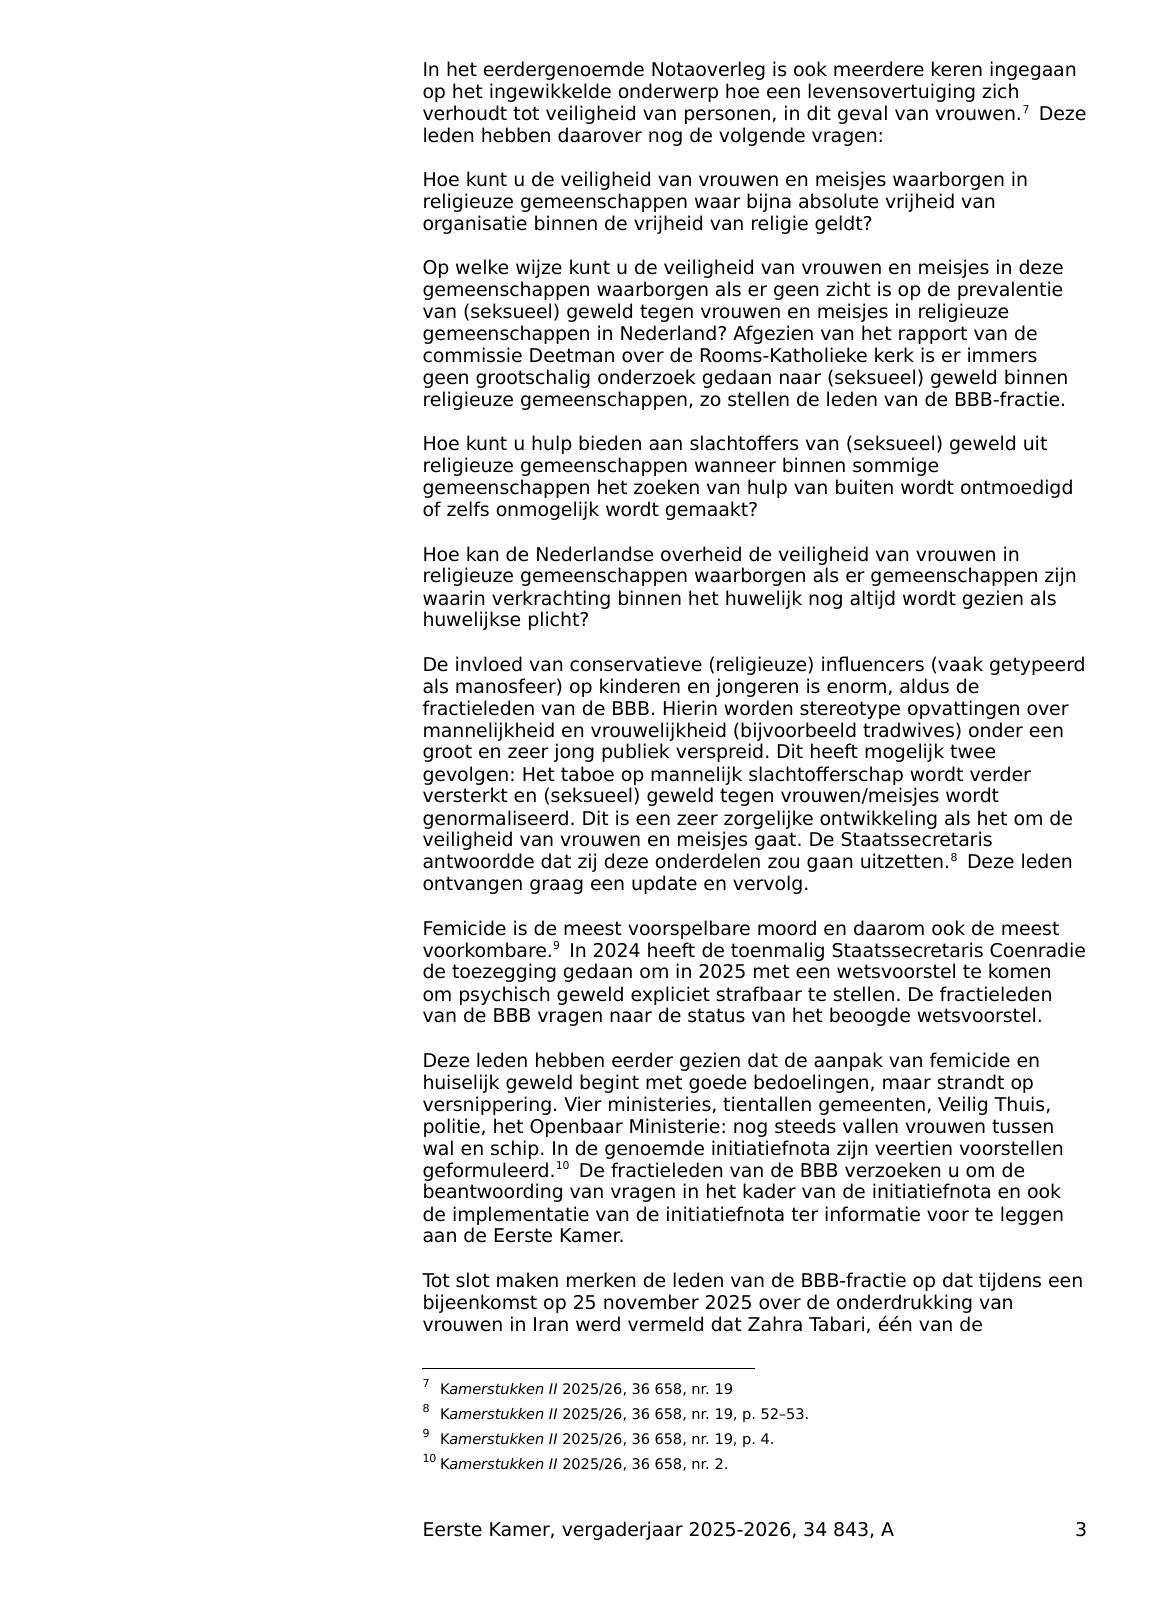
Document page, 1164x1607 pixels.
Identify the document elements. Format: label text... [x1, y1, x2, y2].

text Kamerstukken II 2025/26, 36 658, nr. 19, p. 52–53. [422, 1402, 1087, 1424]
text De invloed van conservatieve (religieuze) influencers (vaak getypeerd als manosfeer) op kinderen en jongeren is enorm, aldus de fractieleden van de BBB. Hierin worden stereotype opvattingen over mannelijkheid en vrouwelijkheid (bijvoorbeeld tradwives) onder een groot en zeer jong publiek verspreid. Dit heeft mogelijk twee gevolgen: Het taboe op mannelijk slachtofferschap wordt verder versterkt en (seksueel) geweld tegen vrouwen/meisjes wordt genormaliseerd. Dit is een zeer zorgelijke ontwikkeling als het om de veiligheid van vrouwen en meisjes gaat. De Staatssecretaris antwoordde dat zij deze onderdelen zou gaan uitzetten. Deze leden ontvangen graag een update en vervolg. [422, 653, 1087, 895]
text Hoe kan de Nederlandse overheid de veiligheid van vrouwen in religieuze gemeenschappen waarborgen als er gemeenschappen zijn waarin verkrachting binnen het huwelijk nog altijd wordt gezien als huwelijkse plicht? [422, 543, 1087, 631]
text Kamerstukken II 2025/26, 36 658, nr. 2. [422, 1452, 1087, 1474]
text Kamerstukken II 2025/26, 36 658, nr. 19, p. 4. [422, 1427, 1087, 1449]
text Hoe kunt u hulp bieden aan slachtoffers van (seksueel) geweld uit religieuze gemeenschappen wanneer binnen sommige gemeenschappen het zoeken van hulp van buiten wordt ontmoedigd of zelfs onmogelijk wordt gemaakt? [422, 433, 1087, 521]
text In het eerdergenoemde Notaoverleg is ook meerdere keren ingegaan op het ingewikkelde onderwerp hoe een levensovertuiging zich verhoudt tot veiligheid van personen, in dit geval van vrouwen. Deze leden hebben daarover nog de volgende vragen: [422, 59, 1087, 147]
text Op welke wijze kunt u de veiligheid van vrouwen en meisjes in deze gemeenschappen waarborgen als er geen zicht is op de prevalentie van (seksueel) geweld tegen vrouwen en meisjes in religieuze gemeenschappen in Nederland? Afgezien van het rapport van de commissie Deetman over de Rooms-Katholieke kerk is er immers geen grootschalig onderzoek gedaan naar (seksueel) geweld binnen religieuze gemeenschappen, zo stellen de leden van de BBB-fractie. [422, 257, 1087, 411]
text Kamerstukken II 2025/26, 36 658, nr. 19 [422, 1377, 1087, 1399]
text Deze leden hebben eerder gezien dat de aanpak van femicide en huiselijk geweld begint met goede bedoelingen, maar strandt op versnippering. Vier ministeries, tientallen gemeenten, Veilig Thuis, politie, het Openbaar Ministerie: nog steeds vallen vrouwen tussen wal en schip. In de genoemde initiatiefnota zijn veertien voorstellen geformuleerd. De fractieleden van de BBB verzoeken u om de beantwoording van vragen in het kader van de initiatiefnota en ook de implementatie van de initiatiefnota ter informatie voor te leggen aan de Eerste Kamer. [422, 1049, 1087, 1247]
text Femicide is de meest voorspelbare moord en daarom ook de meest voorkombare. In 2024 heeft de toenmalig Staatssecretaris Coenradie de toezegging gedaan om in 2025 met een wetsvoorstel te komen om psychisch geweld expliciet strafbaar te stellen. De fractieleden van de BBB vragen naar de status van het beoogde wetsvoorstel. [422, 917, 1087, 1027]
text Hoe kunt u de veiligheid van vrouwen en meisjes waarborgen in religieuze gemeenschappen waar bijna absolute vrijheid van organisatie binnen de vrijheid van religie geldt? [422, 169, 1087, 235]
text Tot slot maken merken de leden van de BBB-fractie op dat tijdens een bijeenkomst op 25 november 2025 over de onderdrukking van vrouwen in Iran werd vermeld dat Zahra Tabari, één van de [422, 1269, 1087, 1336]
